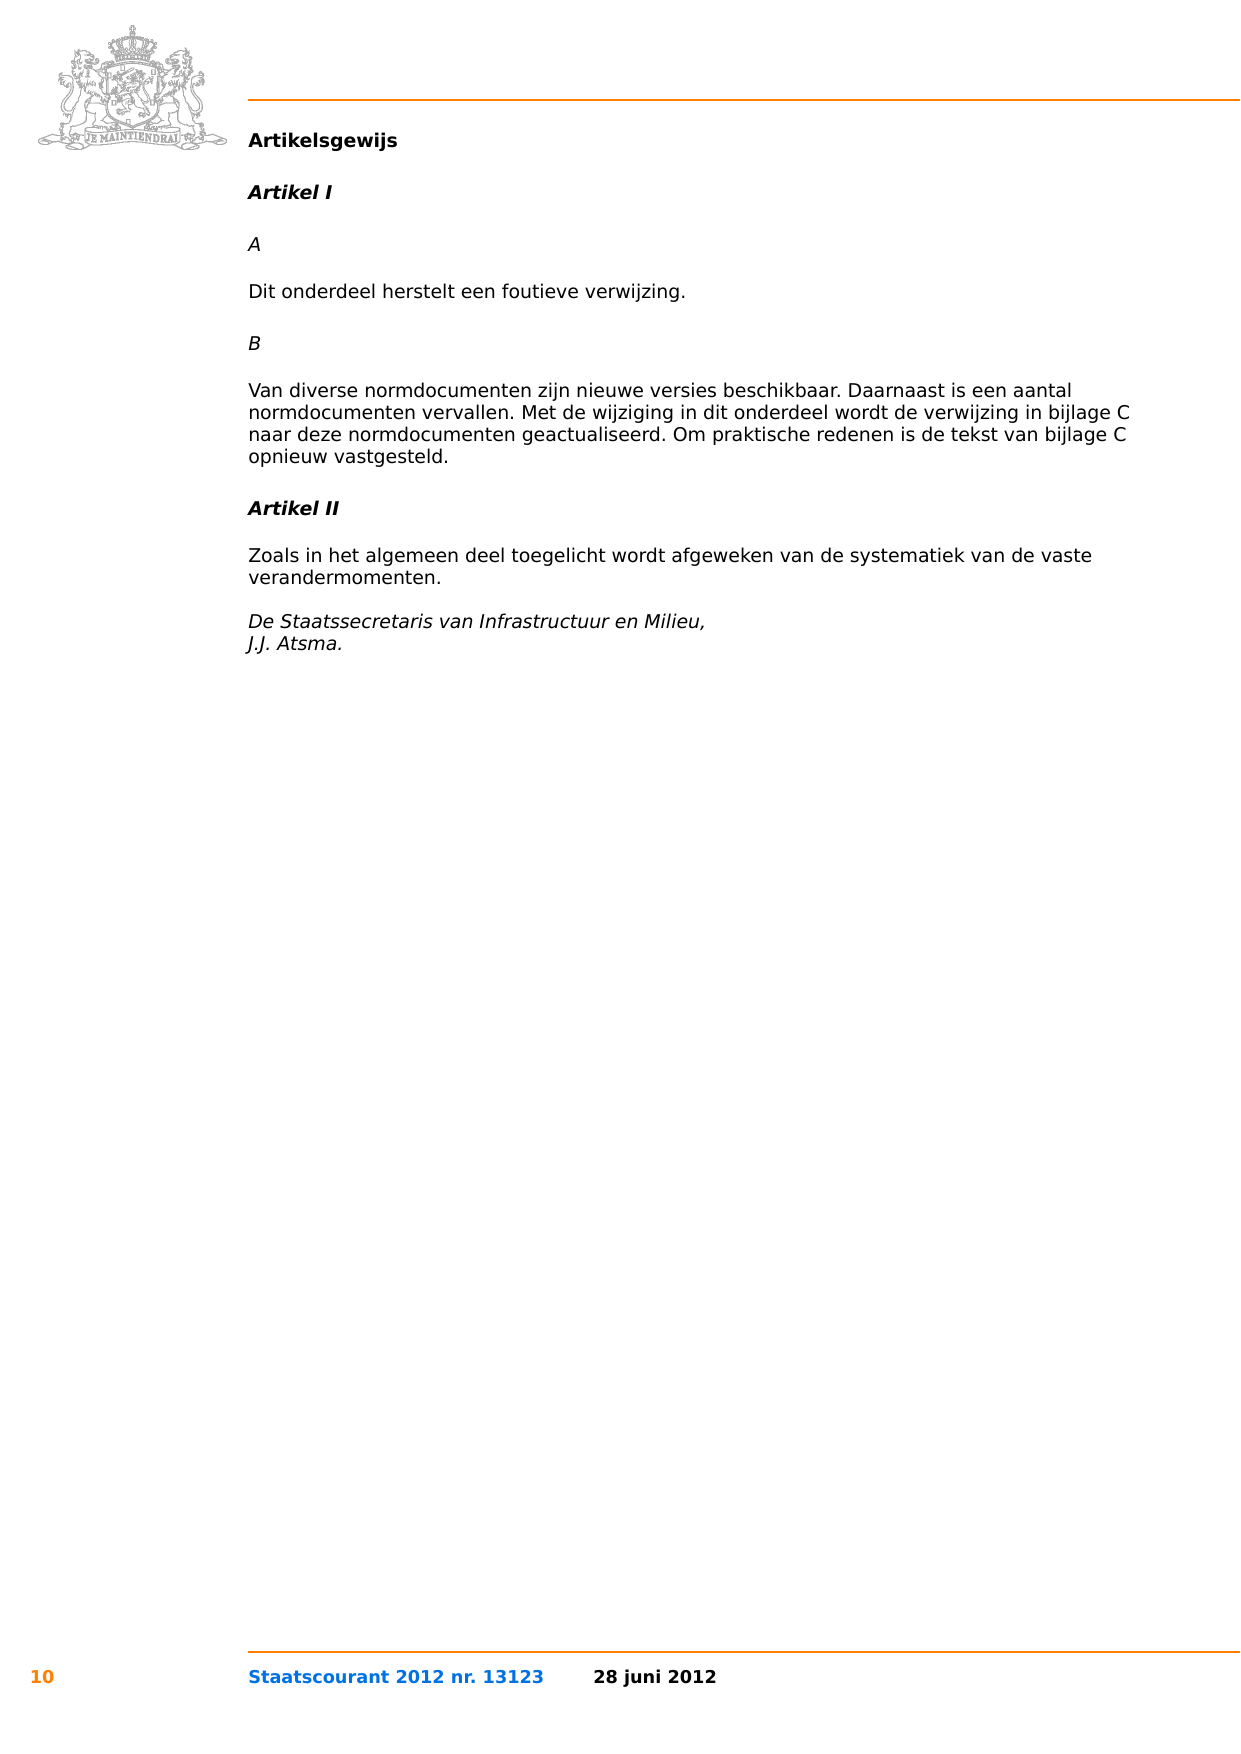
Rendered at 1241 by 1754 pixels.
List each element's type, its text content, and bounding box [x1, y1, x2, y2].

text De Staatssecretaris van Infrastructuur en Milieu, J.J. Atsma. [248, 611, 1163, 654]
picture [38, 25, 227, 150]
subtitle B [248, 333, 1163, 355]
subtitle A [248, 234, 1163, 256]
text Van diverse normdocumenten zijn nieuwe versies beschikbaar. Daarnaast is een aantal normdocumenten vervallen. Met de wijziging in dit onderdeel wordt de verwijzing in bijlage C naar deze normdocumenten geactualiseerd. Om praktische redenen is de tekst van bijlage C opnieuw vastgesteld. [248, 380, 1163, 468]
text Zoals in het algemeen deel toegelicht wordt afgeweken van de systematiek van de vaste verandermomenten. [248, 545, 1163, 589]
text Dit onderdeel herstelt een foutieve verwijzing. [248, 281, 1163, 303]
subtitle Artikel I [248, 182, 1163, 204]
subtitle Artikel II [248, 498, 1163, 520]
subtitle Artikelsgewijs [248, 130, 1163, 152]
